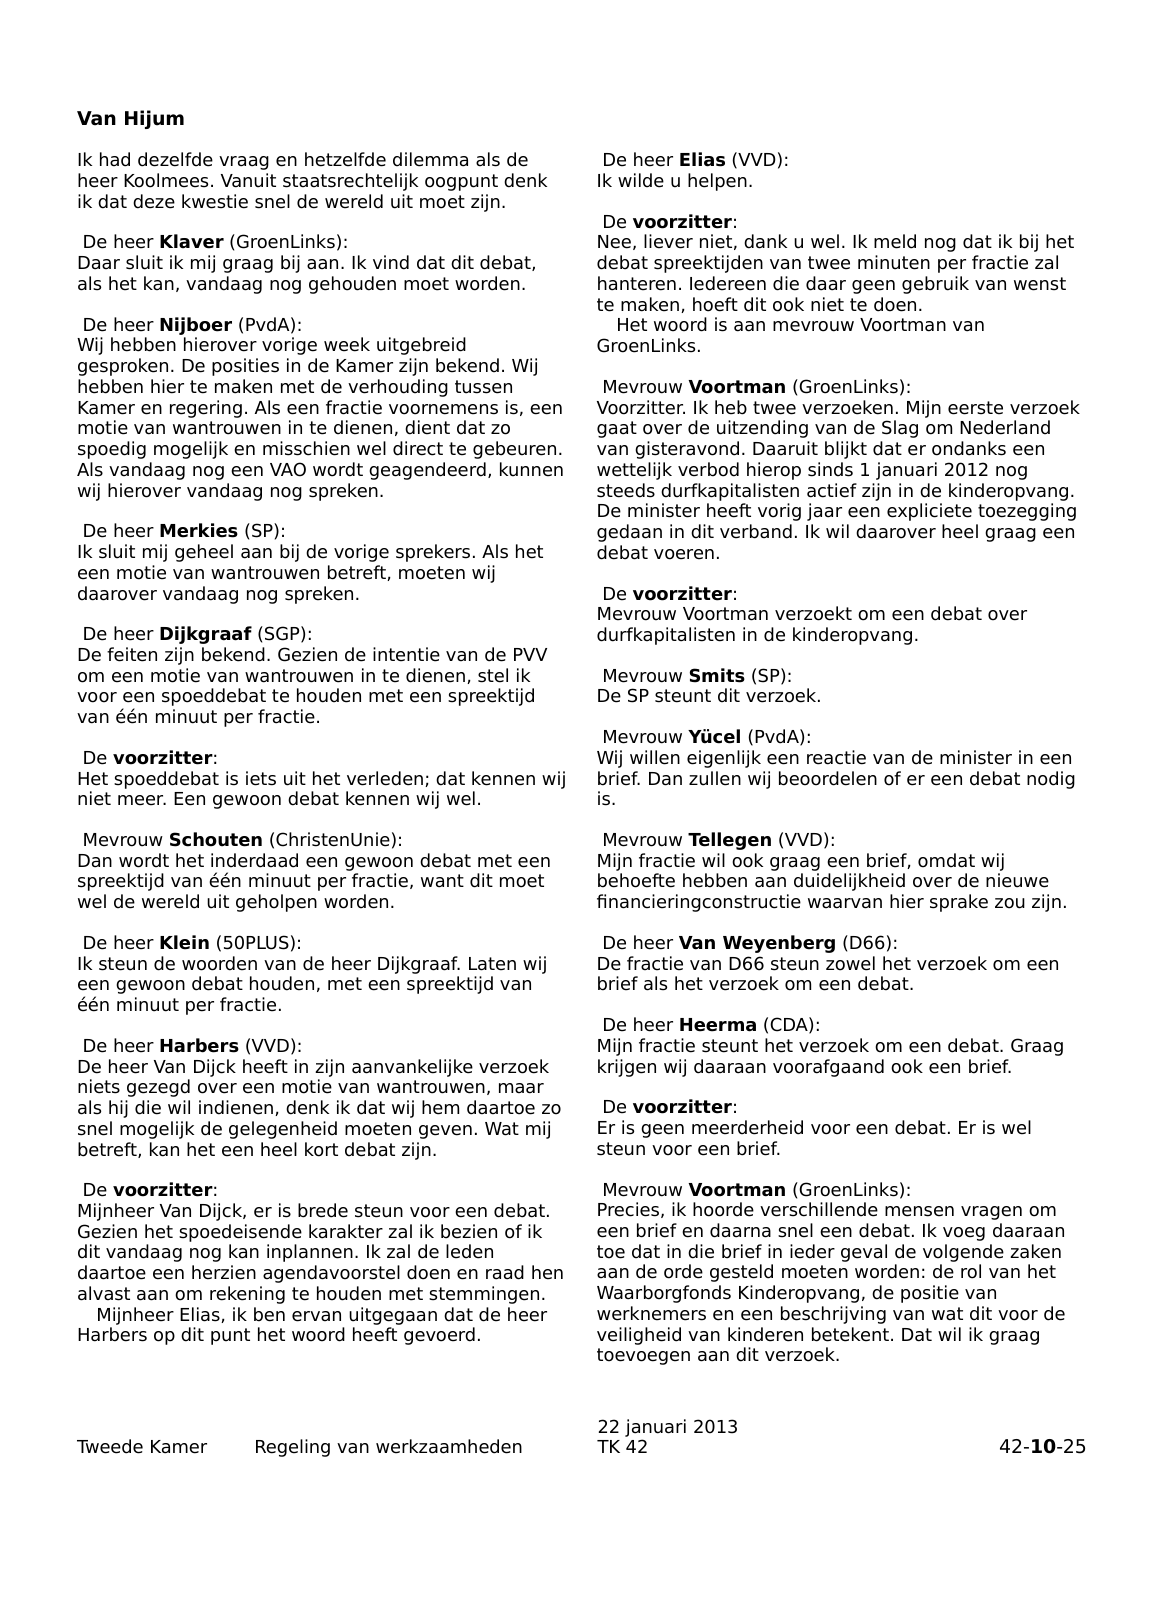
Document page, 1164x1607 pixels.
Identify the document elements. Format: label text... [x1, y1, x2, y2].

text De heer Klaver (GroenLinks): [77, 232, 567, 253]
text Wij willen eigenlijk een reactie van de minister in een brief. Dan zullen wij beoordelen of er een debat nodig is. [596, 748, 1087, 810]
text De voorzitter: [596, 583, 1087, 604]
text De feiten zijn bekend. Gezien de intentie van de PVV om een motie van wantrouwen in te dienen, stel ik voor een spoeddebat te houden met een spreektijd van één minuut per fractie. [77, 645, 567, 728]
text Mevrouw Yücel (PvdA): [596, 727, 1087, 748]
text Daar sluit ik mij graag bij aan. Ik vind dat dit debat, als het kan, vandaag nog gehouden moet worden. [77, 253, 567, 294]
text De voorzitter: [596, 1097, 1087, 1118]
text Mevrouw Smits (SP): [596, 666, 1087, 686]
text Mevrouw Voortman (GroenLinks): [596, 377, 1087, 397]
text Mevrouw Voortman (GroenLinks): [596, 1179, 1087, 1200]
text De heer Klein (50PLUS): [77, 933, 567, 953]
text De heer Van Weyenberg (D66): [596, 933, 1087, 953]
text Er is geen meerderheid voor een debat. Er is wel steun voor een brief. [596, 1118, 1087, 1159]
text Mevrouw Voortman verzoekt om een debat over durfkapitalisten in de kinderopvang. [596, 604, 1087, 646]
text De heer Elias (VVD): [596, 150, 1087, 171]
text Ik sluit mij geheel aan bij de vorige sprekers. Als het een motie van wantrouwen betreft, moeten wij daarover vandaag nog spreken. [77, 542, 567, 604]
text Mevrouw Tellegen (VVD): [596, 830, 1087, 851]
text Het spoeddebat is iets uit het verleden; dat kennen wij niet meer. Een gewoon debat kennen wij wel. [77, 768, 567, 810]
text Mijn fractie wil ook graag een brief, omdat wij behoefte hebben aan duidelijkheid over de nieuwe financieringconstructie waarvan hier sprake zou zijn. [596, 851, 1087, 913]
text Het woord is aan mevrouw Voortman van GroenLinks. [596, 315, 1087, 357]
text Mijnheer Elias, ik ben ervan uitgegaan dat de heer Harbers op dit punt het woord heeft gevoerd. [77, 1304, 567, 1346]
text De heer Nijboer (PvdA): [77, 314, 567, 335]
text Dan wordt het inderdaad een gewoon debat met een spreektijd van één minuut per fractie, want dit moet wel de wereld uit geholpen worden. [77, 851, 567, 913]
text Precies, ik hoorde verschillende mensen vragen om een brief en daarna snel een debat. Ik voeg daaraan toe dat in die brief in ieder geval de volgende zaken aan de orde gesteld moeten worden: de rol van het Waarborgfonds Kinderopvang, de positie van werknemers en een beschrijving van wat dit voor de veiligheid van kinderen betekent. Dat wil ik graag toevoegen aan dit verzoek. [596, 1200, 1087, 1366]
text De voorzitter: [77, 1180, 567, 1201]
text Ik steun de woorden van de heer Dijkgraaf. Laten wij een gewoon debat houden, met een spreektijd van één minuut per fractie. [77, 953, 567, 1016]
text De fractie van D66 steun zowel het verzoek om een brief als het verzoek om een debat. [596, 953, 1087, 995]
text De SP steunt dit verzoek. [596, 686, 1087, 707]
text De heer Van Dijck heeft in zijn aanvankelijke verzoek niets gezegd over een motie van wantrouwen, maar als hij die wil indienen, denk ik dat wij hem daartoe zo snel mogelijk de gelegenheid moeten geven. Wat mij betreft, kan het een heel kort debat zijn. [77, 1056, 567, 1160]
text De voorzitter: [596, 212, 1087, 232]
text De voorzitter: [77, 748, 567, 768]
text Nee, liever niet, dank u wel. Ik meld nog dat ik bij het debat spreektijden van twee minuten per fractie zal hanteren. Iedereen die daar geen gebruik van wenst te maken, hoeft dit ook niet te doen. [596, 232, 1087, 315]
text De heer Dijkgraaf (SGP): [77, 624, 567, 645]
text Mevrouw Schouten (ChristenUnie): [77, 830, 567, 851]
text Wij hebben hierover vorige week uitgebreid gesproken. De posities in de Kamer zijn bekend. Wij hebben hier te maken met de verhouding tussen Kamer en regering. Als een fractie voornemens is, een motie van wantrouwen in te dienen, dient dat zo spoedig mogelijk en misschien wel direct te gebeuren. Als vandaag nog een VAO wordt geagendeerd, kunnen wij hierover vandaag nog spreken. [77, 335, 567, 501]
text De heer Merkies (SP): [77, 521, 567, 542]
text De heer Harbers (VVD): [77, 1036, 567, 1056]
text De heer Heerma (CDA): [596, 1015, 1087, 1036]
text Mijnheer Van Dijck, er is brede steun voor een debat. Gezien het spoedeisende karakter zal ik bezien of ik dit vandaag nog kan inplannen. Ik zal de leden daartoe een herzien agendavoorstel doen en raad hen alvast aan om rekening te houden met stemmingen. [77, 1201, 567, 1304]
text Ik had dezelfde vraag en hetzelfde dilemma als de heer Koolmees. Vanuit staatsrechtelijk oogpunt denk ik dat deze kwestie snel de wereld uit moet zijn. [77, 150, 567, 212]
text Voorzitter. Ik heb twee verzoeken. Mijn eerste verzoek gaat over de uitzending van de Slag om Nederland van gisteravond. Daaruit blijkt dat er ondanks een wettelijk verbod hierop sinds 1 januari 2012 nog steeds durfkapitalisten actief zijn in de kinderopvang. De minister heeft vorig jaar een expliciete toezegging gedaan in dit verband. Ik wil daarover heel graag een debat voeren. [596, 397, 1087, 563]
text Ik wilde u helpen. [596, 171, 1087, 192]
text Mijn fractie steunt het verzoek om een debat. Graag krijgen wij daaraan voorafgaand ook een brief. [596, 1036, 1087, 1077]
